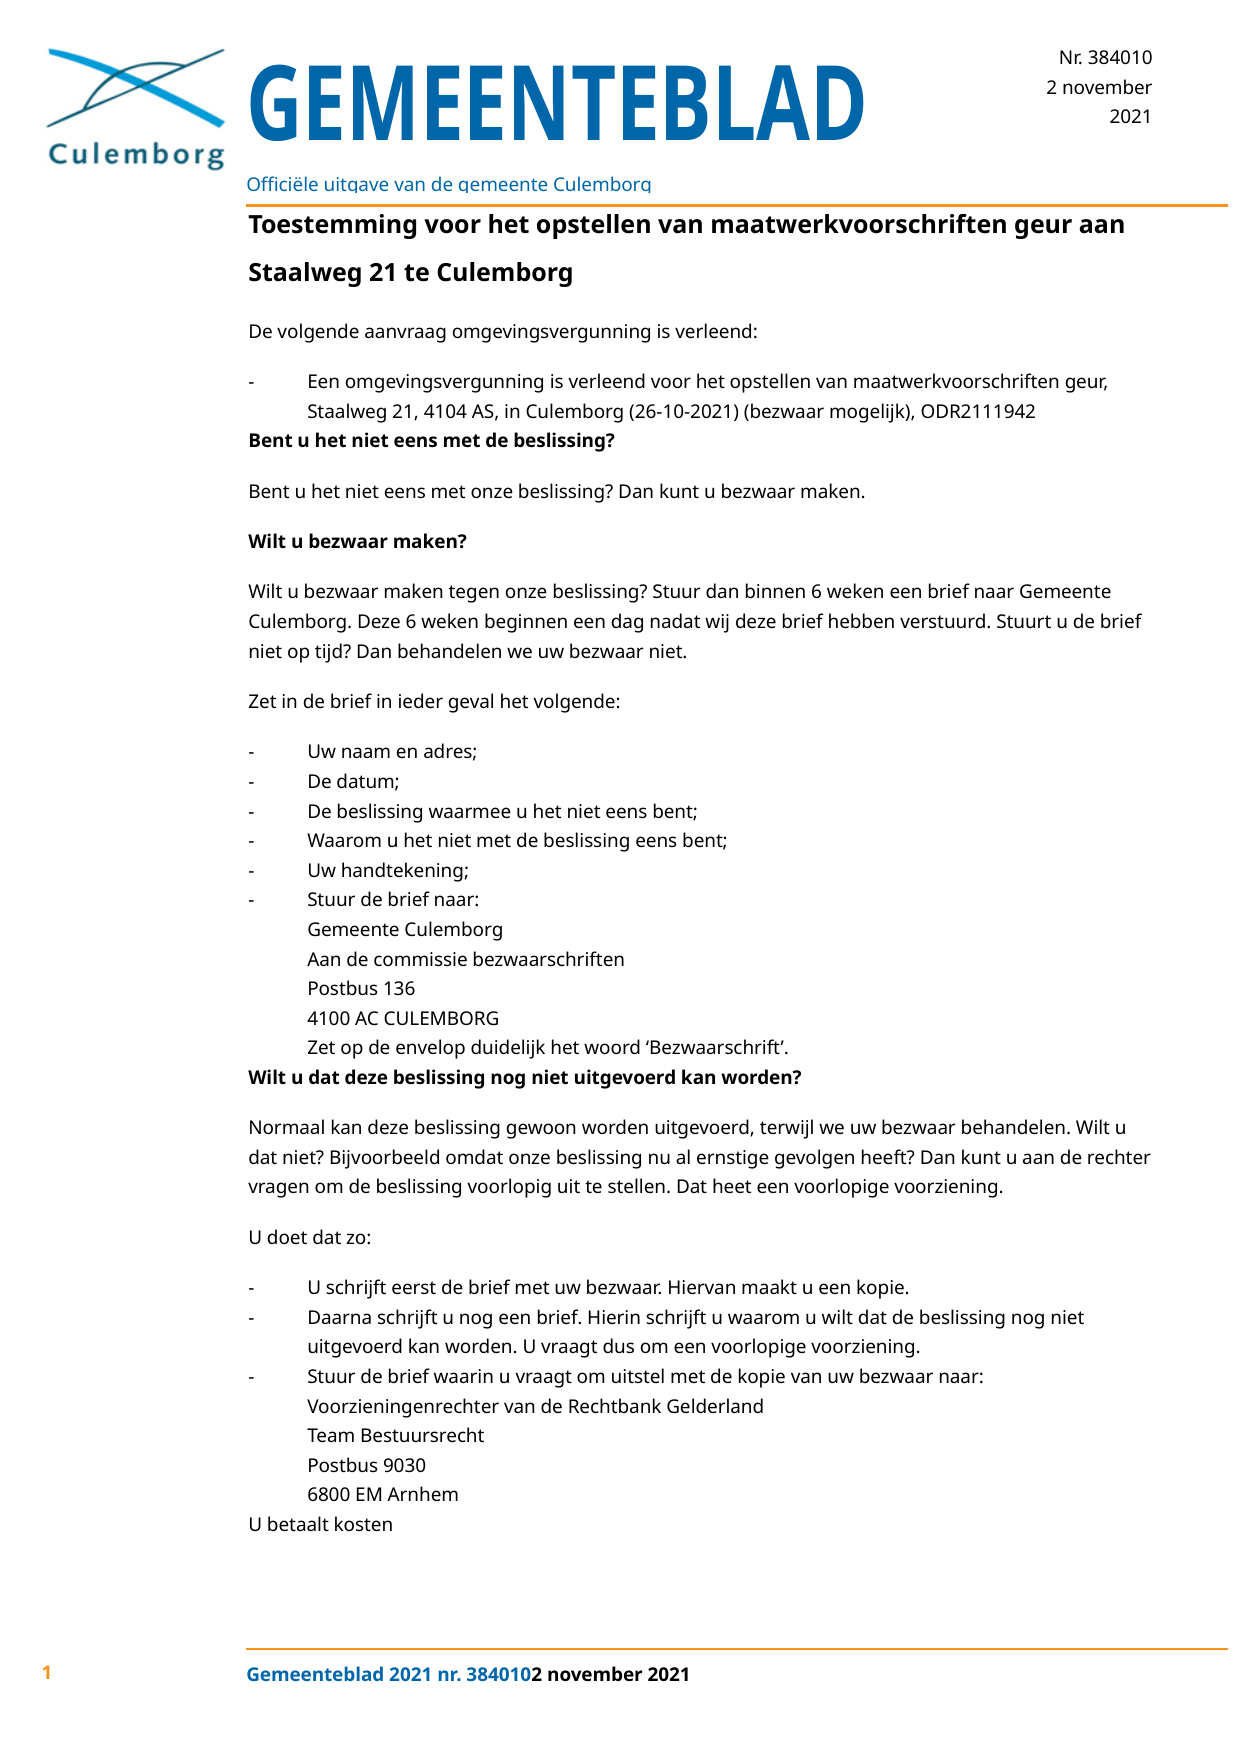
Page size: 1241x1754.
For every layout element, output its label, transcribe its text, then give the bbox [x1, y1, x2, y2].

text Bent u het niet eens met de beslissing? [248, 427, 1152, 453]
text U doet dat zo: [248, 1224, 1152, 1250]
text De volgende aanvraag omgevingsvergunning is verleend: [248, 318, 1152, 344]
list Aan de commissie bezwaarschriften [248, 946, 1152, 972]
list Waarom u het niet met de beslissing eens bent; [248, 827, 1152, 853]
list Postbus 9030 [248, 1452, 1152, 1478]
list Voorzieningenrechter van de Rechtbank Gelderland [248, 1393, 1152, 1419]
list Daarna schrijft u nog een brief. Hierin schrijft u waarom u wilt dat de beslissing nog niet uitgevoerd kan worden. U vraagt dus om een voorlopige voorziening. [248, 1304, 1152, 1359]
list Postbus 136 [248, 975, 1152, 1001]
text Wilt u dat deze beslissing nog niet uitgevoerd kan worden? [248, 1064, 1152, 1090]
list Stuur de brief waarin u vraagt om uitstel met de kopie van uw bezwaar naar: [248, 1363, 1152, 1389]
list 4100 AC CULEMBORG [248, 1005, 1152, 1031]
list Gemeente Culemborg [248, 916, 1152, 942]
list U schrijft eerst de brief met uw bezwaar. Hiervan maakt u een kopie. [248, 1274, 1152, 1300]
text Wilt u bezwaar maken tegen onze beslissing? Stuur dan binnen 6 weken een brief naar Gemeente Culemborg. Deze 6 weken beginnen een dag nadat wij deze brief hebben verstuurd. Stuurt u de brief niet op tijd? Dan behandelen we uw bezwaar niet. [248, 579, 1152, 664]
list Stuur de brief naar: [248, 887, 1152, 912]
list Zet op de envelop duidelijk het woord ‘Bezwaarschrift’. [248, 1034, 1152, 1060]
list Uw naam en adres; [248, 739, 1152, 764]
text Zet in de brief in ieder geval het volgende: [248, 688, 1152, 714]
list Uw handtekening; [248, 857, 1152, 883]
picture [41, 47, 231, 172]
list Team Bestuursrecht [248, 1422, 1152, 1448]
text Normaal kan deze beslissing gewoon worden uitgevoerd, terwijl we uw bezwaar behandelen. Wilt u dat niet? Bijvoorbeeld omdat onze beslissing nu al ernstige gevolgen heeft? Dan kunt u aan de rechter vragen om de beslissing voorlopig uit te stellen. Dat heet een voorlopige voorziening. [248, 1114, 1152, 1199]
list 6800 EM Arnhem [248, 1482, 1152, 1507]
list De datum; [248, 768, 1152, 794]
list De beslissing waarmee u het niet eens bent; [248, 798, 1152, 824]
list Een omgevingsvergunning is verleend voor het opstellen van maatwerkvoorschriften geur, Staalweg 21, 4104 AS, in Culemborg (26-10-2021) (bezwaar mogelijk), ODR2111942 [248, 368, 1152, 424]
text Wilt u bezwaar maken? [248, 528, 1152, 554]
text U betaalt kosten [248, 1511, 1152, 1537]
text Bent u het niet eens met onze beslissing? Dan kunt u bezwaar maken. [248, 478, 1152, 504]
text Toestemming voor het opstellen van maatwerkvoorschriften geur aan Staalweg 21 te Culemborg [248, 207, 1152, 288]
